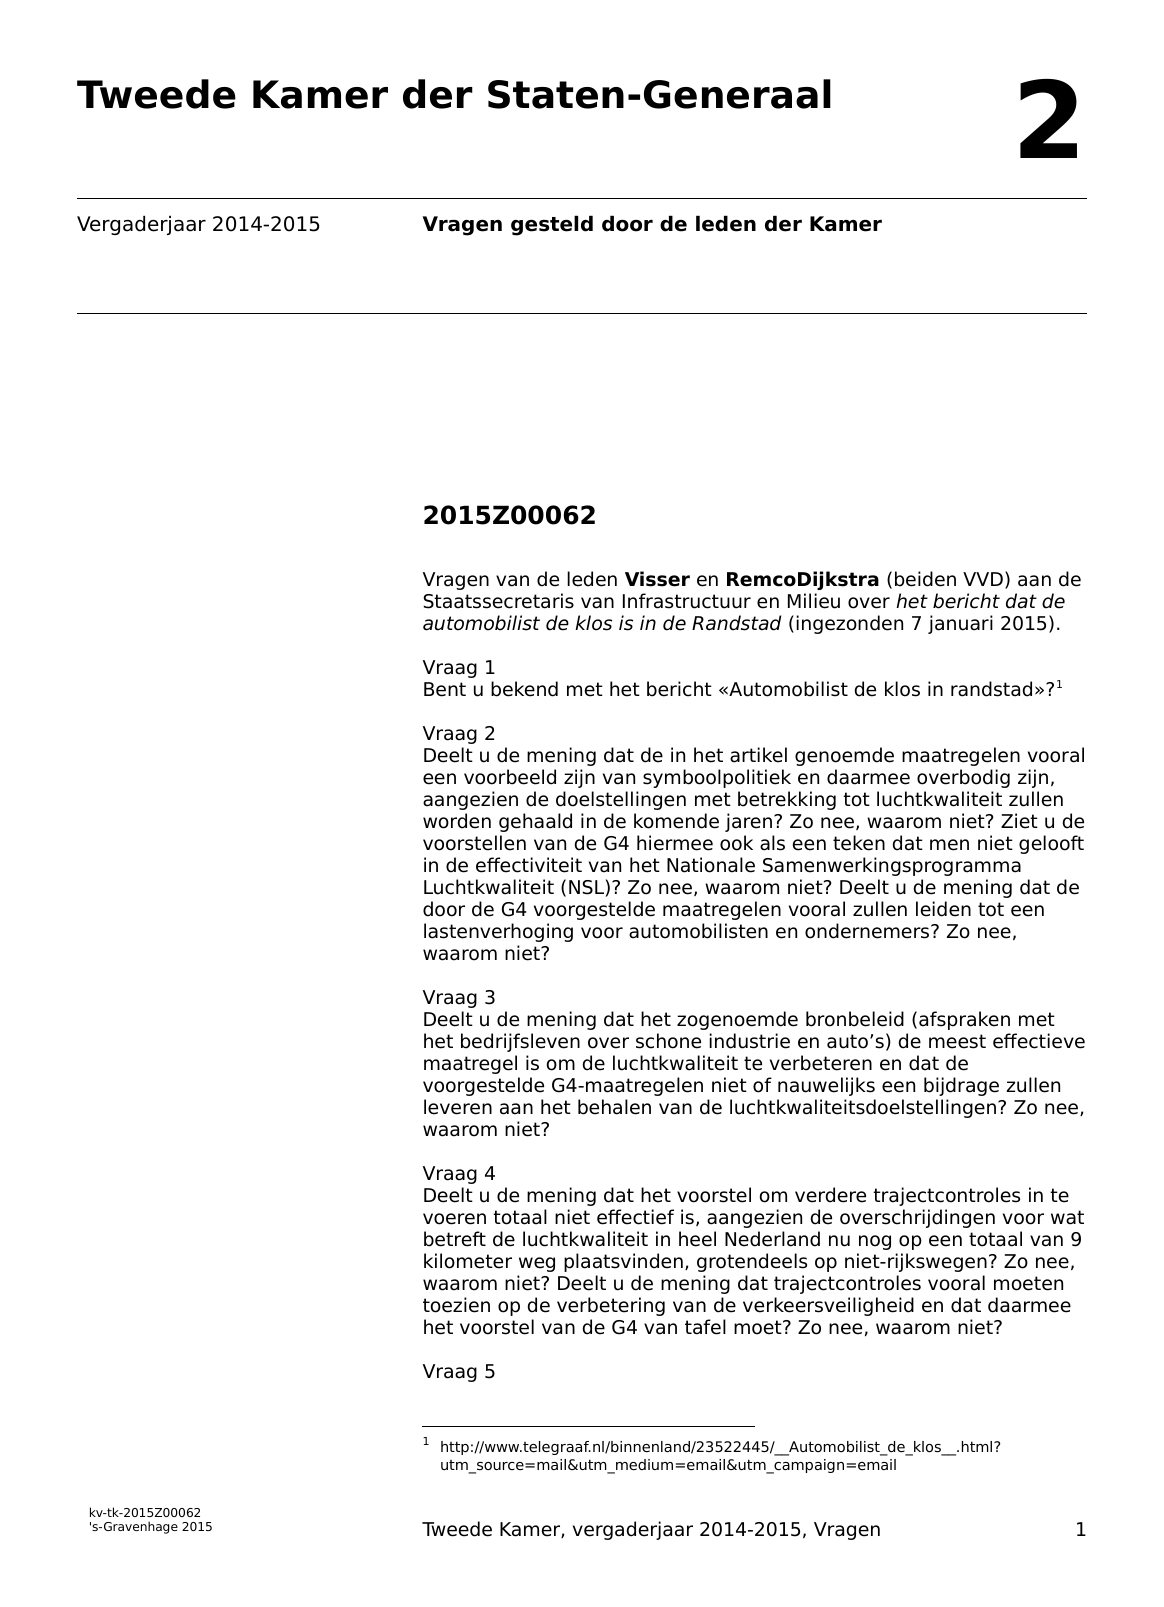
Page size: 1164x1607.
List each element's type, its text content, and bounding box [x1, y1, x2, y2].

text Deelt u de mening dat de in het artikel genoemde maatregelen vooral een voorbeeld zijn van symboolpolitiek en daarmee overbodig zijn, aangezien de doelstellingen met betrekking tot luchtkwaliteit zullen worden gehaald in de komende jaren? Zo nee, waarom niet? Ziet u de voorstellen van de G4 hiermee ook als een teken dat men niet gelooft in de effectiviteit van het Nationale Samenwerkingsprogramma Luchtkwaliteit (NSL)? Zo nee, waarom niet? Deelt u de mening dat de door de G4 voorgestelde maatregelen vooral zullen leiden tot een lastenverhoging voor automobilisten en ondernemers? Zo nee, waarom niet? [422, 745, 1087, 965]
text kv-tk-2015Z00062 [88, 1506, 323, 1520]
text 's-Gravenhage 2015 [88, 1520, 323, 1534]
table_header Tweede Kamer der Staten-Generaal [77, 59, 886, 198]
text Vraag 1 [422, 657, 1087, 679]
text Deelt u de mening dat het voorstel om verdere trajectcontroles in te voeren totaal niet effectief is, aangezien de overschrijdingen voor wat betreft de luchtkwaliteit in heel Nederland nu nog op een totaal van 9 kilometer weg plaatsvinden, grotendeels op niet-rijkswegen? Zo nee, waarom niet? Deelt u de mening dat trajectcontroles vooral moeten toezien op de verbetering van de verkeersveiligheid en dat daarmee het voorstel van de G4 van tafel moet? Zo nee, waarom niet? [422, 1185, 1087, 1339]
text Bent u bekend met het bericht «Automobilist de klos in randstad»? [422, 679, 1087, 701]
table_cell Vragen gesteld door de leden der Kamer [422, 199, 1087, 313]
text http://www.telegraaf.nl/binnenland/23522445/__Automobilist_de_klos__.html?utm_source=mail&utm_medium=email&utm_campaign=email [422, 1435, 1087, 1474]
text Deelt u de mening dat het zogenoemde bronbeleid (afspraken met het bedrijfsleven over schone industrie en auto’s) de meest effectieve maatregel is om de luchtkwaliteit te verbeteren en dat de voorgestelde G4-maatregelen niet of nauwelijks een bijdrage zullen leveren aan het behalen van de luchtkwaliteitsdoelstellingen? Zo nee, waarom niet? [422, 1009, 1087, 1141]
table_cell Vergaderjaar 2014-2015 [77, 199, 422, 313]
text Vragen van de leden Visser en RemcoDijkstra (beiden VVD) aan de Staatssecretaris van Infrastructuur en Milieu over het bericht dat de automobilist de klos is in de Randstad (ingezonden 7 januari 2015). [422, 569, 1087, 635]
text Vraag 4 [422, 1163, 1087, 1185]
text Vraag 2 [422, 723, 1087, 745]
text Vraag 5 [422, 1361, 1087, 1383]
text 2015Z00062 [422, 501, 1087, 531]
table_header 2 [886, 59, 1087, 198]
text Vraag 3 [422, 987, 1087, 1009]
